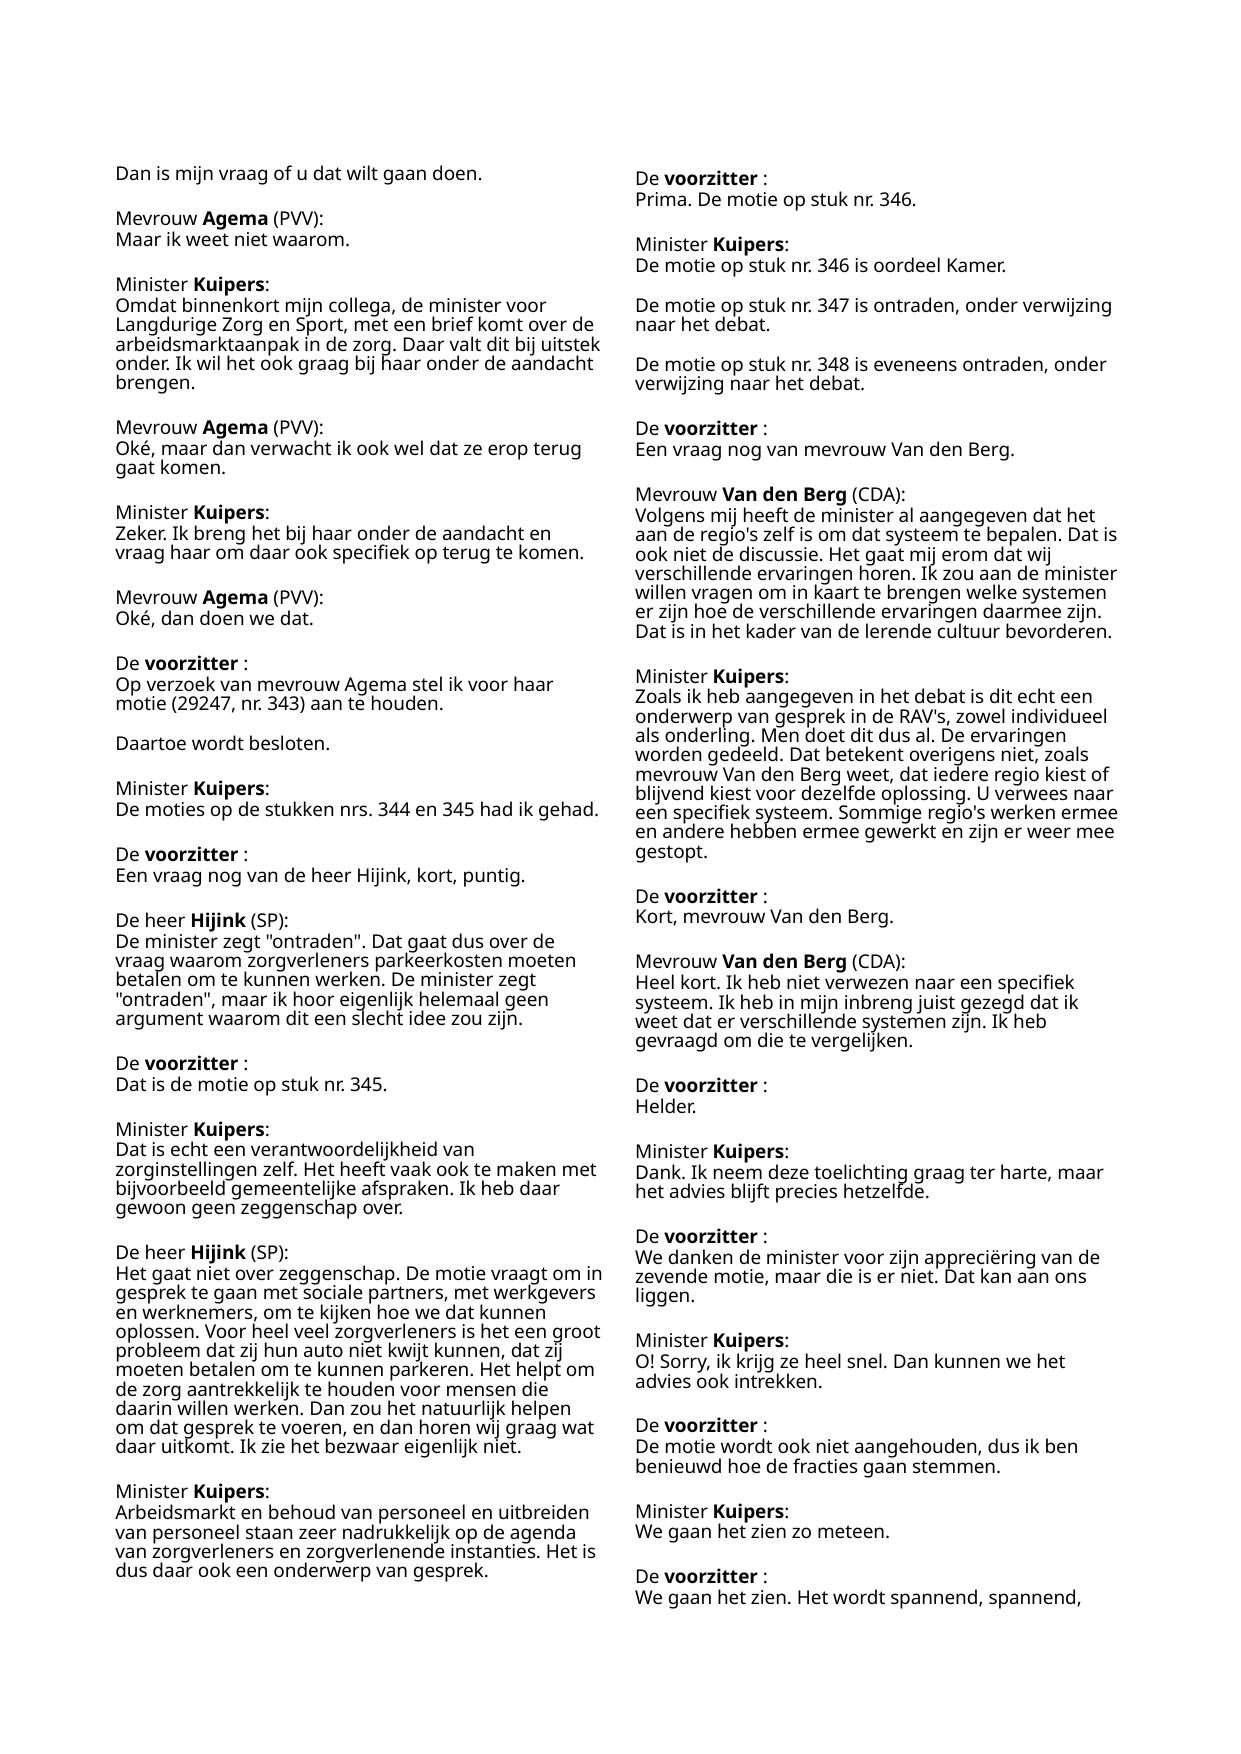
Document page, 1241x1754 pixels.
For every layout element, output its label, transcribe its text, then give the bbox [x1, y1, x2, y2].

text Oké, maar dan verwacht ik ook wel dat ze erop terug gaat komen. [115, 440, 605, 478]
text Mevrouw Van den Berg (CDA): [635, 481, 1125, 507]
text De heer Hijink (SP): [115, 1239, 605, 1265]
text Minister Kuipers: [635, 663, 1125, 688]
text De moties op de stukken nrs. 344 en 345 had ik gehad. [115, 801, 605, 820]
text Arbeidsmarkt en behoud van personeel en uitbreiden van personeel staan zeer nadrukkelijk op de agenda van zorgverleners en zorgverlenende instanties. Het is dus daar ook een onderwerp van gesprek. [115, 1504, 605, 1581]
text Mevrouw Van den Berg (CDA): [635, 949, 1125, 974]
text Dat is de motie op stuk nr. 345. [115, 1076, 605, 1095]
text De voorzitter : [635, 416, 1125, 441]
text De voorzitter : [115, 1050, 605, 1076]
text Het gaat niet over zeggenschap. De motie vraagt om in gesprek te gaan met sociale partners, met werkgevers en werknemers, om te kijken hoe we dat kunnen oplossen. Voor heel veel zorgverleners is het een groot probleem dat zij hun auto niet kwijt kunnen, dat zij moeten betalen om te kunnen parkeren. Het helpt om de zorg aantrekkelijk te houden voor mensen die daarin willen werken. Dan zou het natuurlijk helpen om dat gesprek te voeren, en dan horen wij graag wat daar uitkomt. Ik zie het bezwaar eigenlijk niet. [115, 1265, 605, 1458]
text Dank. Ik neem deze toelichting graag ter harte, maar het advies blijft precies hetzelfde. [635, 1164, 1125, 1202]
text Op verzoek van mevrouw Agema stel ik voor haar motie (29247, nr. 343) aan te houden. [115, 676, 605, 714]
text Heel kort. Ik heb niet verwezen naar een specifiek systeem. Ik heb in mijn inbreng juist gezegd dat ik weet dat er verschillende systemen zijn. Ik heb gevraagd om die te vergelijken. [635, 974, 1125, 1051]
text We gaan het zien zo meteen. [635, 1523, 1125, 1543]
text Omdat binnenkort mijn collega, de minister voor Langdurige Zorg en Sport, met een brief komt over de arbeidsmarktaanpak in de zorg. Daar valt dit bij uitstek onder. Ik wil het ook graag bij haar onder de aandacht brengen. [115, 297, 605, 393]
text De heer Hijink (SP): [115, 907, 605, 933]
text De motie op stuk nr. 348 is eveneens ontraden, onder verwijzing naar het debat. [635, 356, 1125, 395]
text Minister Kuipers: [635, 231, 1125, 257]
text Zeker. Ik breng het bij haar onder de aandacht en vraag haar om daar ook specifiek op terug te komen. [115, 525, 605, 563]
text Mevrouw Agema (PVV): [115, 414, 605, 440]
text Kort, mevrouw Van den Berg. [635, 908, 1125, 928]
text Minister Kuipers: [635, 1498, 1125, 1523]
text Minister Kuipers: [635, 1328, 1125, 1353]
text De voorzitter : [115, 650, 605, 676]
text Minister Kuipers: [115, 271, 605, 297]
text O! Sorry, ik krijg ze heel snel. Dan kunnen we het advies ook intrekken. [635, 1353, 1125, 1392]
text De voorzitter : [115, 841, 605, 867]
text We gaan het zien. Het wordt spannend, spannend, [635, 1589, 1125, 1609]
text Mevrouw Agema (PVV): [115, 584, 605, 610]
text Prima. De motie op stuk nr. 346. [635, 191, 1125, 210]
text De voorzitter : [635, 883, 1125, 908]
text Oké, dan doen we dat. [115, 610, 605, 629]
text Zoals ik heb aangegeven in het debat is dit echt een onderwerp van gesprek in de RAV's, zowel individueel als onderling. Men doet dit dus al. De ervaringen worden gedeeld. Dat betekent overigens niet, zoals mevrouw Van den Berg weet, dat iedere regio kiest of blijvend kiest voor dezelfde oplossing. U verwees naar een specifiek systeem. Sommige regio's werken ermee en andere hebben ermee gewerkt en zijn er weer mee gestopt. [635, 688, 1125, 862]
text De minister zegt "ontraden". Dat gaat dus over de vraag waarom zorgverleners parkeerkosten moeten betalen om te kunnen werken. De minister zegt "ontraden", maar ik hoor eigenlijk helemaal geen argument waarom dit een slecht idee zou zijn. [115, 933, 605, 1029]
text De voorzitter : [635, 1413, 1125, 1438]
text De motie wordt ook niet aangehouden, dus ik ben benieuwd hoe de fracties gaan stemmen. [635, 1438, 1125, 1477]
text Helder. [635, 1098, 1125, 1117]
text Mevrouw Agema (PVV): [115, 205, 605, 231]
text De voorzitter : [635, 165, 1125, 191]
text Een vraag nog van de heer Hijink, kort, puntig. [115, 867, 605, 886]
text De voorzitter : [635, 1564, 1125, 1589]
text Minister Kuipers: [115, 1479, 605, 1504]
text Volgens mij heeft de minister al aangegeven dat het aan de regio's zelf is om dat systeem te bepalen. Dat is ook niet de discussie. Het gaat mij erom dat wij verschillende ervaringen horen. Ik zou aan de minister willen vragen om in kaart te brengen welke systemen er zijn hoe de verschillende ervaringen daarmee zijn. Dat is in het kader van de lerende cultuur bevorderen. [635, 507, 1125, 642]
text De voorzitter : [635, 1223, 1125, 1249]
text Een vraag nog van mevrouw Van den Berg. [635, 441, 1125, 461]
text De voorzitter : [635, 1072, 1125, 1098]
text Maar ik weet niet waarom. [115, 231, 605, 250]
text Minister Kuipers: [115, 775, 605, 801]
text Minister Kuipers: [635, 1138, 1125, 1164]
text De motie op stuk nr. 346 is oordeel Kamer. [635, 257, 1125, 276]
text Dan is mijn vraag of u dat wilt gaan doen. [115, 165, 605, 184]
text Dat is echt een verantwoordelijkheid van zorginstellingen zelf. Het heeft vaak ook te maken met bijvoorbeeld gemeentelijke afspraken. Ik heb daar gewoon geen zeggenschap over. [115, 1141, 605, 1218]
text Daartoe wordt besloten. [115, 735, 605, 754]
text We danken de minister voor zijn appreciëring van de zevende motie, maar die is er niet. Dat kan aan ons liggen. [635, 1249, 1125, 1307]
text Minister Kuipers: [115, 1116, 605, 1141]
text De motie op stuk nr. 347 is ontraden, onder verwijzing naar het debat. [635, 297, 1125, 335]
text Minister Kuipers: [115, 499, 605, 525]
